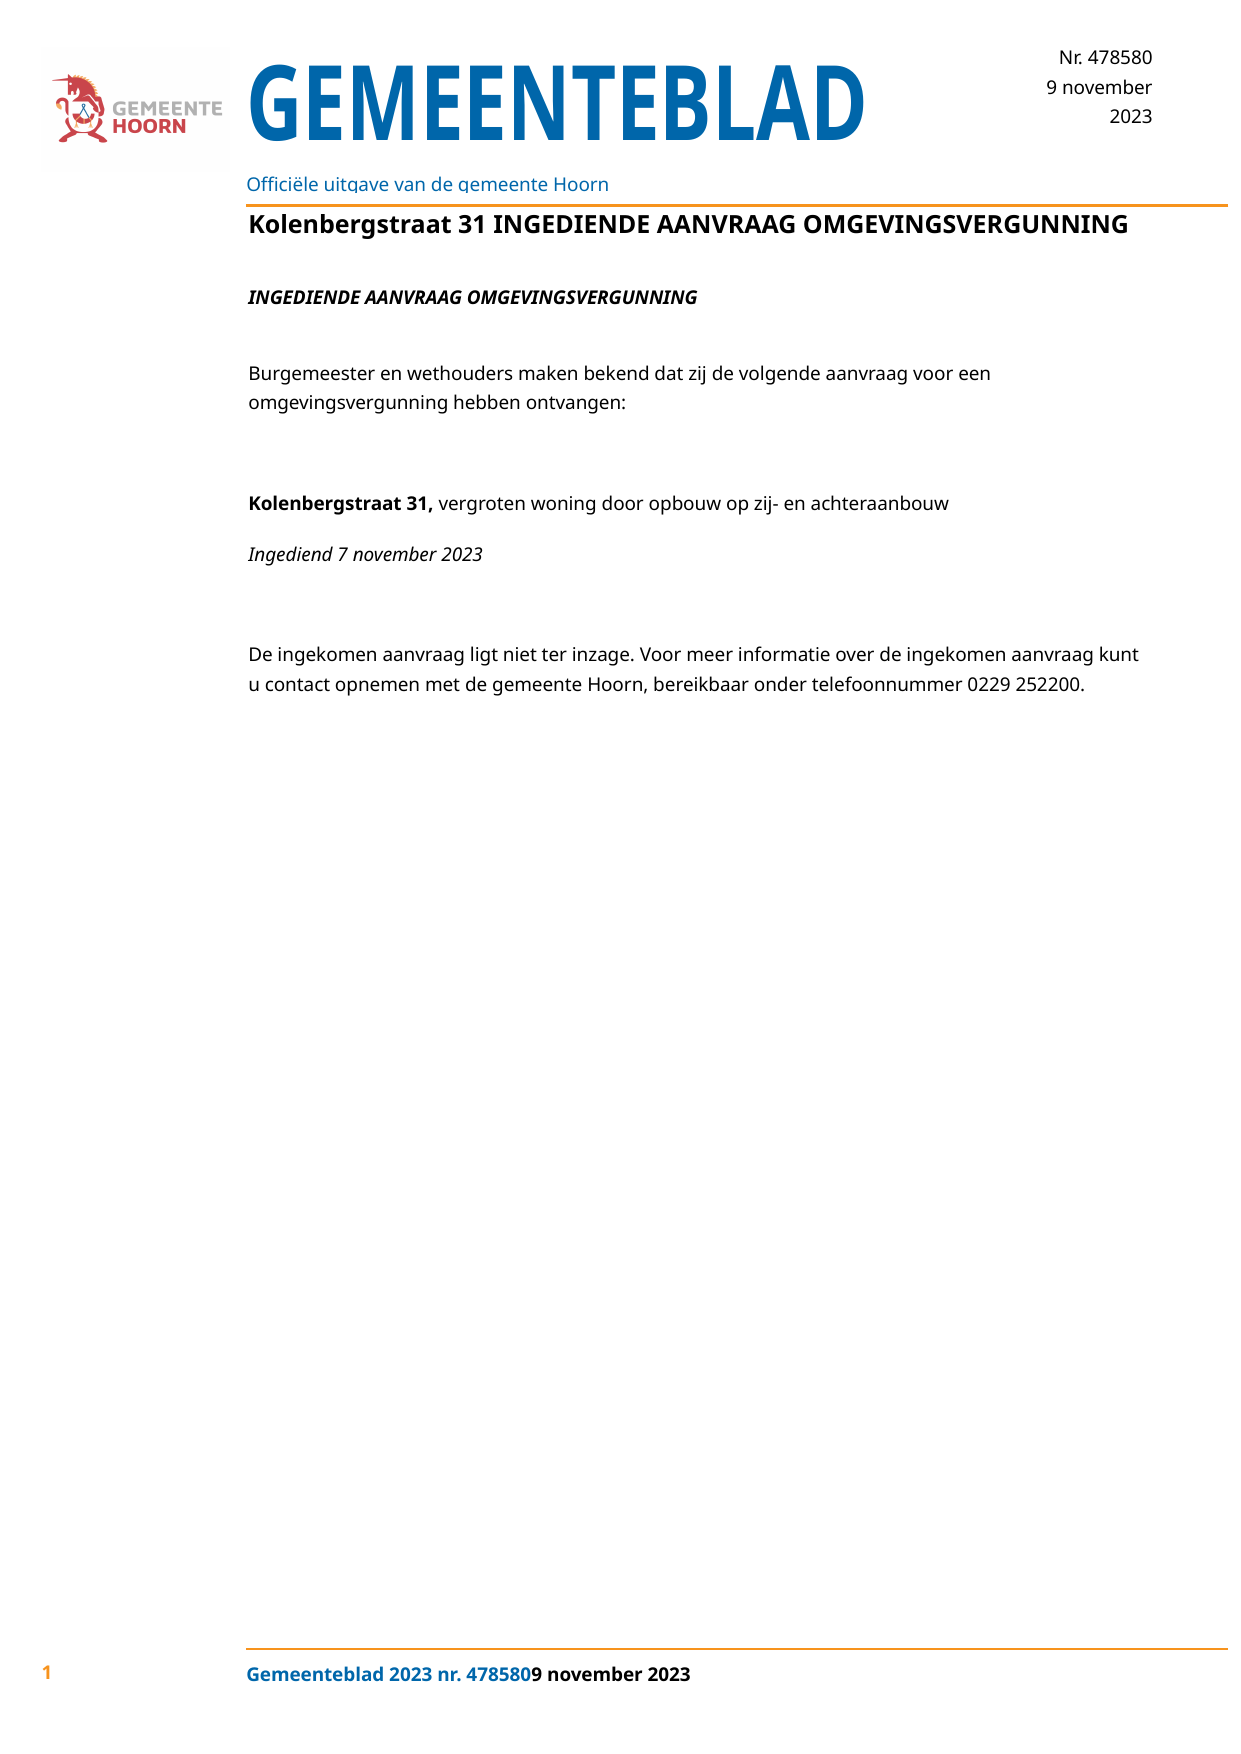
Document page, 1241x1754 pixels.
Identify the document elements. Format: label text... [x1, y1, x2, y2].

text Ingediend 7 november 2023 [248, 541, 1152, 567]
text Kolenbergstraat 31 INGEDIENDE AANVRAAG OMGEVINGSVERGUNNING [248, 207, 1152, 241]
text Burgemeester en wethouders maken bekend dat zij de volgende aanvraag voor een omgevingsvergunning hebben ontvangen: [248, 360, 1152, 415]
text De ingekomen aanvraag ligt niet ter inzage. Voor meer informatie over de ingekomen aanvraag kunt u contact opnemen met de gemeente Hoorn, bereikbaar onder telefoonnummer 0229 252200. [248, 642, 1152, 697]
text Kolenbergstraat 31, vergroten woning door opbouw op zij- en achteraanbouw [248, 490, 1152, 516]
text INGEDIENDE AANVRAAG OMGEVINGSVERGUNNING [248, 284, 1152, 309]
picture [41, 47, 231, 172]
